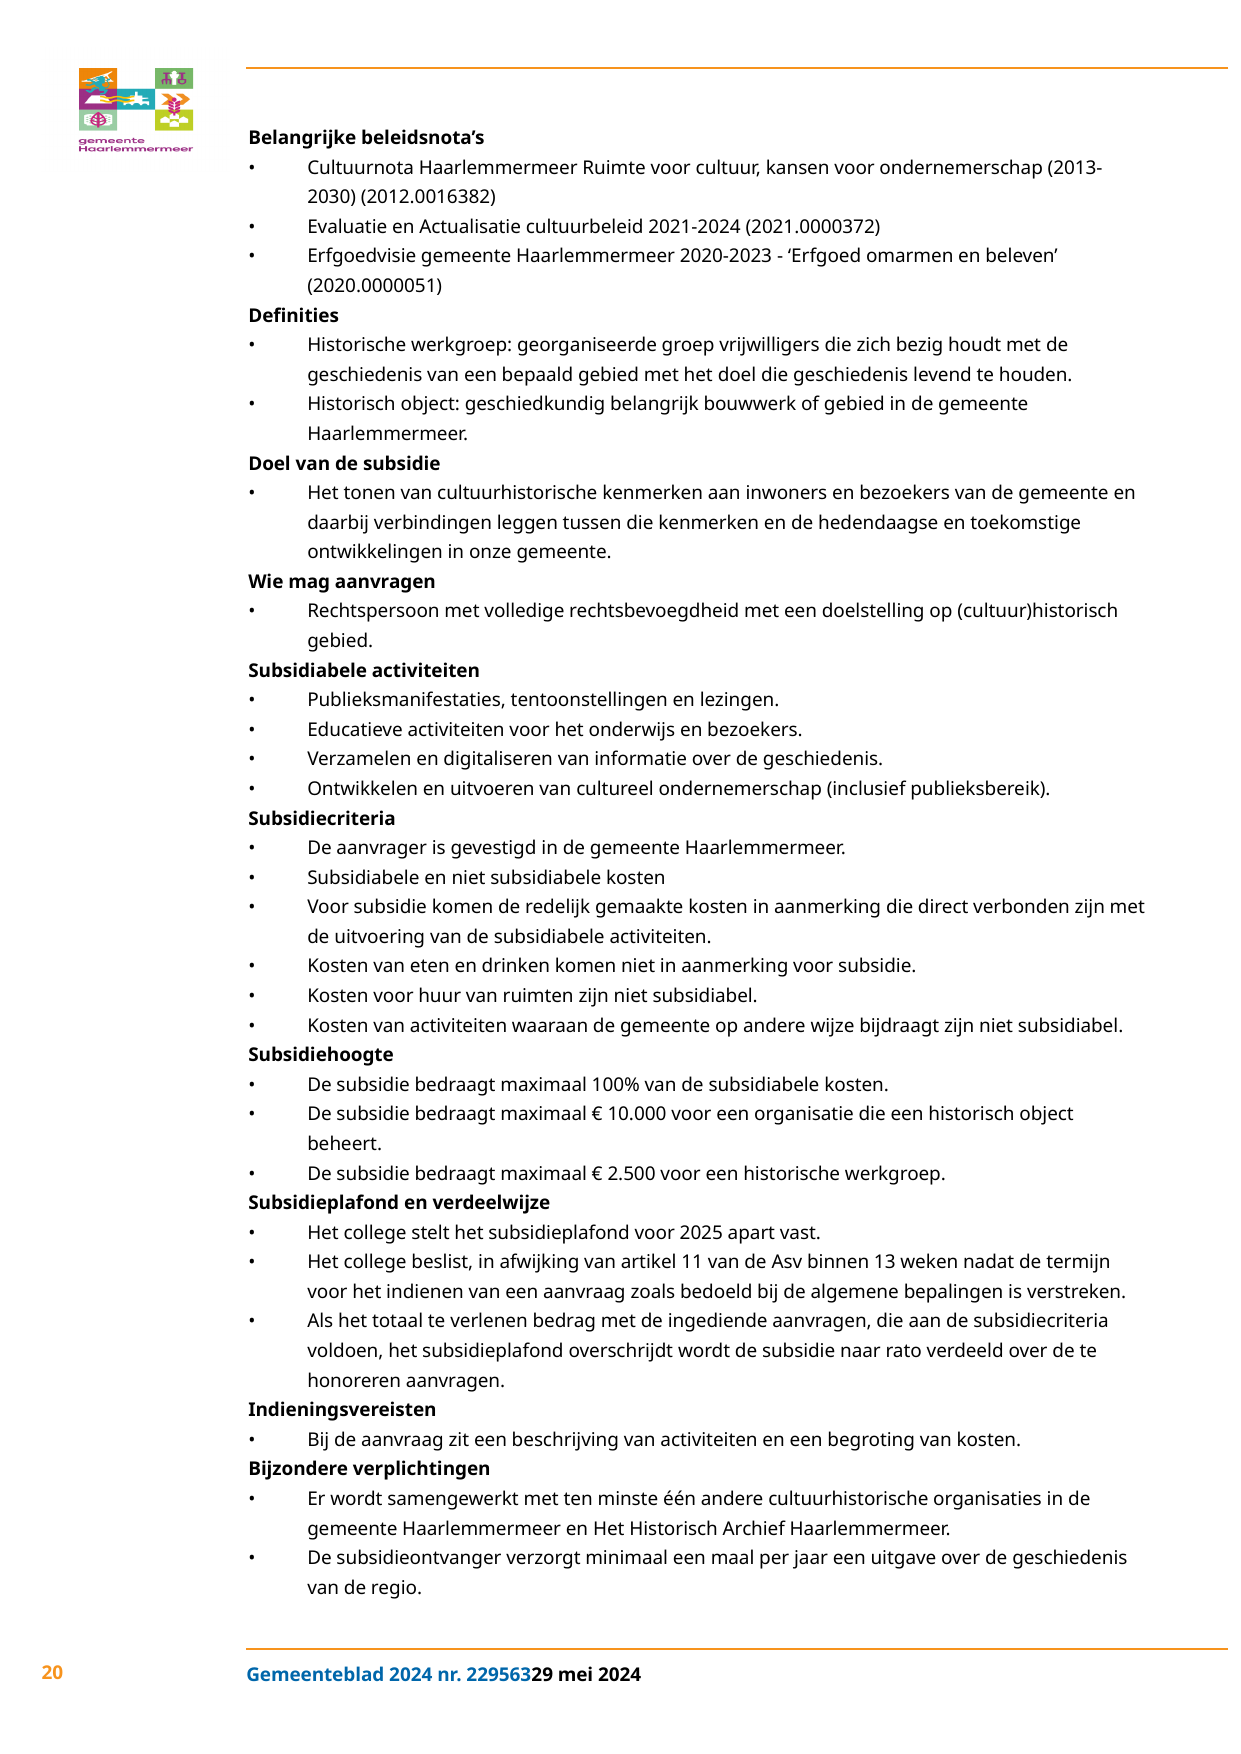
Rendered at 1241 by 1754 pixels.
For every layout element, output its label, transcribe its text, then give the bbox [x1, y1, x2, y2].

list Erfgoedvisie gemeente Haarlemmermeer 2020-2023 - ‘Erfgoed omarmen en beleven’ (2020.0000051) [248, 243, 1152, 298]
text Subsidieplafond en verdeelwijze [248, 1189, 1152, 1215]
list Ontwikkelen en uitvoeren van cultureel ondernemerschap (inclusief publieksbereik). [248, 775, 1152, 801]
list Subsidiabele en niet subsidiabele kosten [248, 864, 1152, 890]
list Publieksmanifestaties, tentoonstellingen en lezingen. [248, 686, 1152, 712]
list Verzamelen en digitaliseren van informatie over de geschiedenis. [248, 746, 1152, 771]
list De subsidie bedraagt maximaal € 2.500 voor een historische werkgroep. [248, 1160, 1152, 1186]
list Rechtspersoon met volledige rechtsbevoegdheid met een doelstelling op (cultuur)historisch gebied. [248, 598, 1152, 653]
list Voor subsidie komen de redelijk gemaakte kosten in aanmerking die direct verbonden zijn met de uitvoering van de subsidiabele activiteiten. [248, 893, 1152, 949]
text Doel van de subsidie [248, 450, 1152, 476]
list De aanvrager is gevestigd in de gemeente Haarlemmermeer. [248, 834, 1152, 860]
text Subsidiecriteria [248, 805, 1152, 831]
list De subsidie bedraagt maximaal 100% van de subsidiabele kosten. [248, 1071, 1152, 1097]
list Historische werkgroep: georganiseerde groep vrijwilligers die zich bezig houdt met de geschiedenis van een bepaald gebied met het doel die geschiedenis levend te houden. [248, 331, 1152, 387]
list Als het totaal te verlenen bedrag met de ingediende aanvragen, die aan de subsidiecriteria voldoen, het subsidieplafond overschrijdt wordt de subsidie naar rato verdeeld over de te honoreren aanvragen. [248, 1308, 1152, 1393]
list Het college stelt het subsidieplafond voor 2025 apart vast. [248, 1219, 1152, 1245]
list De subsidieontvanger verzorgt minimaal een maal per jaar een uitgave over de geschiedenis van de regio. [248, 1544, 1152, 1600]
list Bij de aanvraag zit een beschrijving van activiteiten en een begroting van kosten. [248, 1426, 1152, 1452]
picture [41, 47, 231, 172]
list Educatieve activiteiten voor het onderwijs en bezoekers. [248, 716, 1152, 742]
text Wie mag aanvragen [248, 568, 1152, 594]
text Subsidiabele activiteiten [248, 657, 1152, 683]
text Definities [248, 302, 1152, 328]
list Het tonen van cultuurhistorische kenmerken aan inwoners en bezoekers van de gemeente en daarbij verbindingen leggen tussen die kenmerken en de hedendaagse en toekomstige ontwikkelingen in onze gemeente. [248, 479, 1152, 564]
list Er wordt samengewerkt met ten minste één andere cultuurhistorische organisaties in de gemeente Haarlemmermeer en Het Historisch Archief Haarlemmermeer. [248, 1485, 1152, 1541]
list Kosten van eten en drinken komen niet in aanmerking voor subsidie. [248, 953, 1152, 978]
list Kosten van activiteiten waaraan de gemeente op andere wijze bijdraagt zijn niet subsidiabel. [248, 1012, 1152, 1038]
list Cultuurnota Haarlemmermeer Ruimte voor cultuur, kansen voor ondernemerschap (2013- 2030) (2012.0016382) [248, 154, 1152, 209]
list De subsidie bedraagt maximaal € 10.000 voor een organisatie die een historisch object beheert. [248, 1101, 1152, 1156]
list Kosten voor huur van ruimten zijn niet subsidiabel. [248, 982, 1152, 1008]
text Indieningsvereisten [248, 1396, 1152, 1422]
list Evaluatie en Actualisatie cultuurbeleid 2021-2024 (2021.0000372) [248, 213, 1152, 239]
text Belangrijke beleidsnota’s [248, 124, 1152, 150]
text Bijzondere verplichtingen [248, 1456, 1152, 1481]
list Historisch object: geschiedkundig belangrijk bouwwerk of gebied in de gemeente Haarlemmermeer. [248, 391, 1152, 446]
text Subsidiehoogte [248, 1041, 1152, 1067]
list Het college beslist, in afwijking van artikel 11 van de Asv binnen 13 weken nadat de termijn voor het indienen van een aanvraag zoals bedoeld bij de algemene bepalingen is verstreken. [248, 1248, 1152, 1304]
